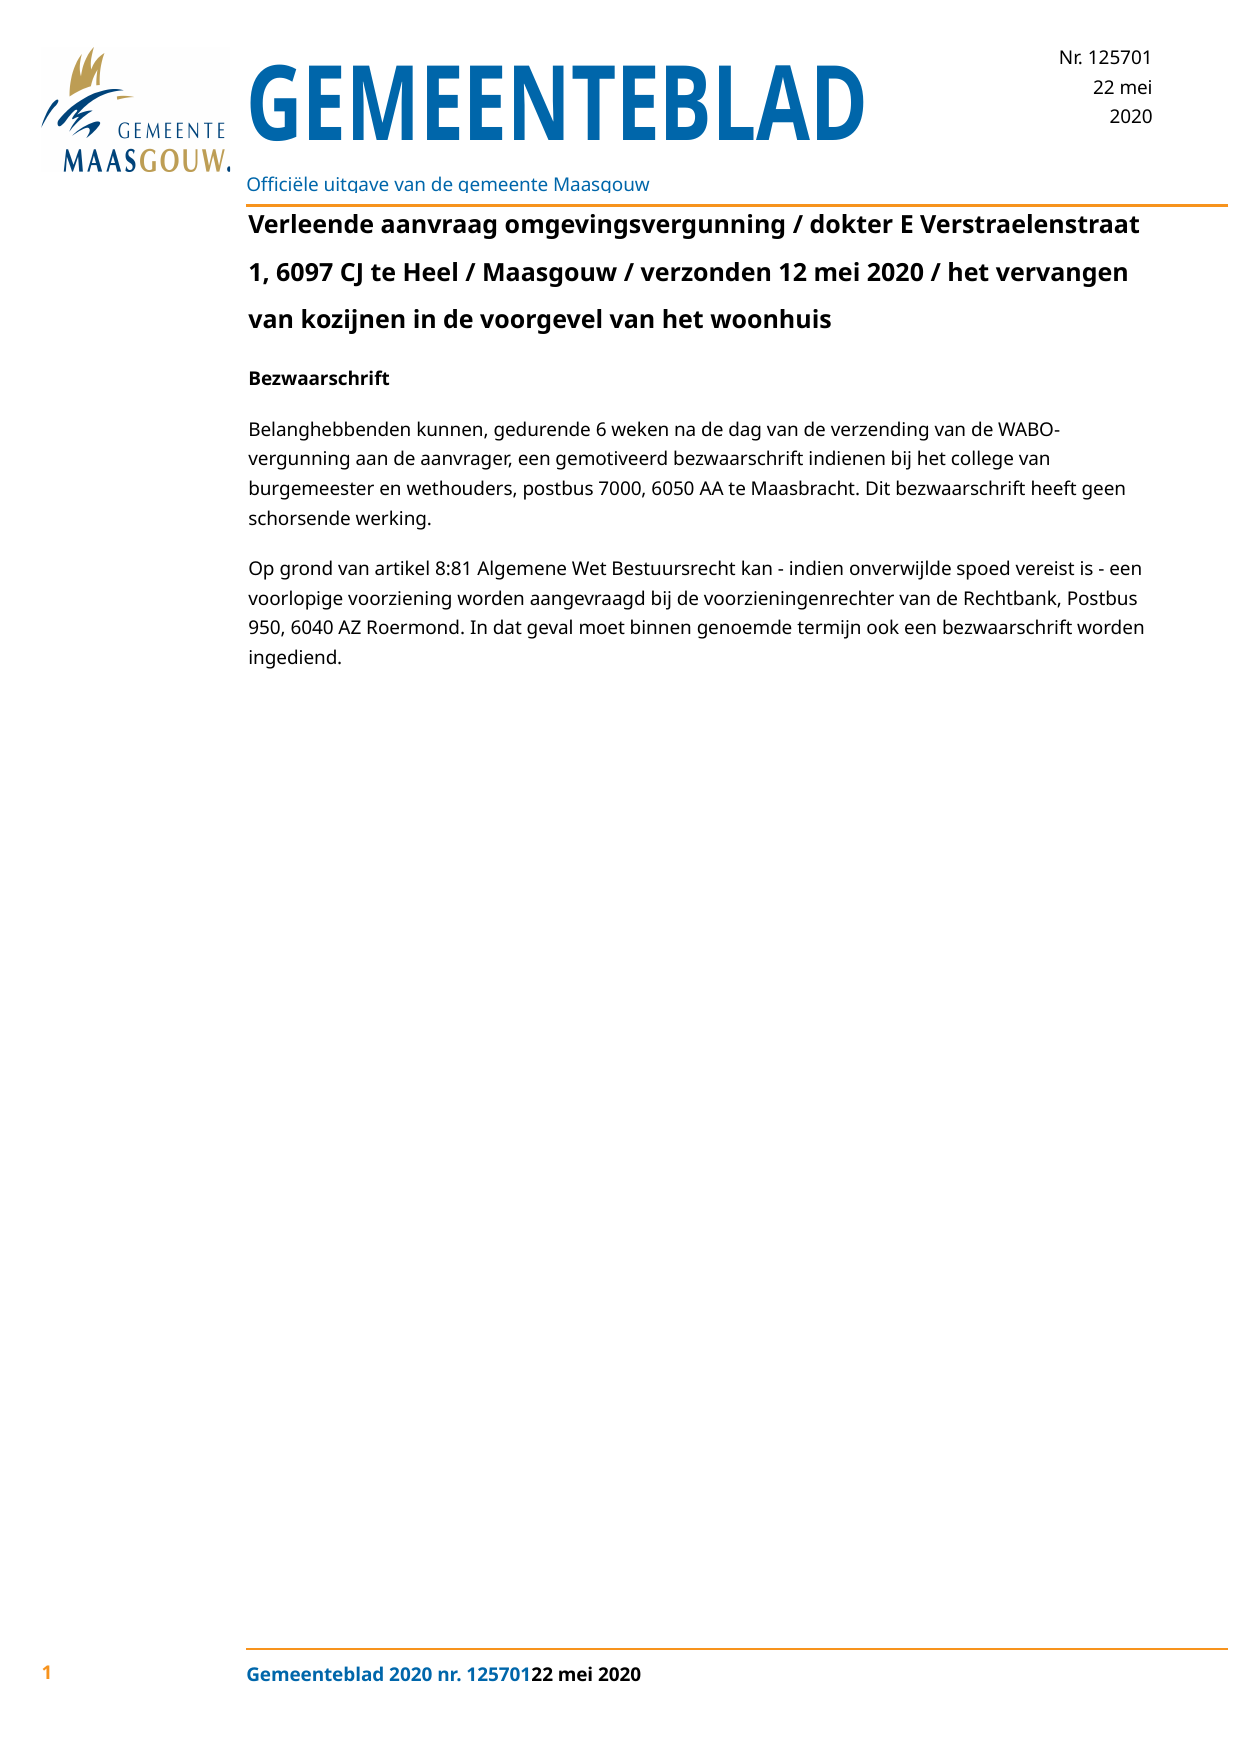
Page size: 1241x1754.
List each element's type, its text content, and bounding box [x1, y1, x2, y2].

text Op grond van artikel 8:81 Algemene Wet Bestuursrecht kan - indien onverwijlde spoed vereist is - een voorlopige voorziening worden aangevraagd bij de voorzieningenrechter van de Rechtbank, Postbus 950, 6040 AZ Roermond. In dat geval moet binnen genoemde termijn ook een bezwaarschrift worden ingediend. [248, 555, 1152, 669]
text Verleende aanvraag omgevingsvergunning / dokter E Verstraelenstraat 1, 6097 CJ te Heel / Maasgouw / verzonden 12 mei 2020 / het vervangen van kozijnen in de voorgevel van het woonhuis [248, 207, 1152, 336]
text Belanghebbenden kunnen, gedurende 6 weken na de dag van de verzending van de WABO-vergunning aan de aanvrager, een gemotiveerd bezwaarschrift indienen bij het college van burgemeester en wethouders, postbus 7000, 6050 AA te Maasbracht. Dit bezwaarschrift heeft geen schorsende werking. [248, 416, 1152, 530]
picture [41, 47, 231, 172]
text Bezwaarschrift [248, 366, 1152, 391]
